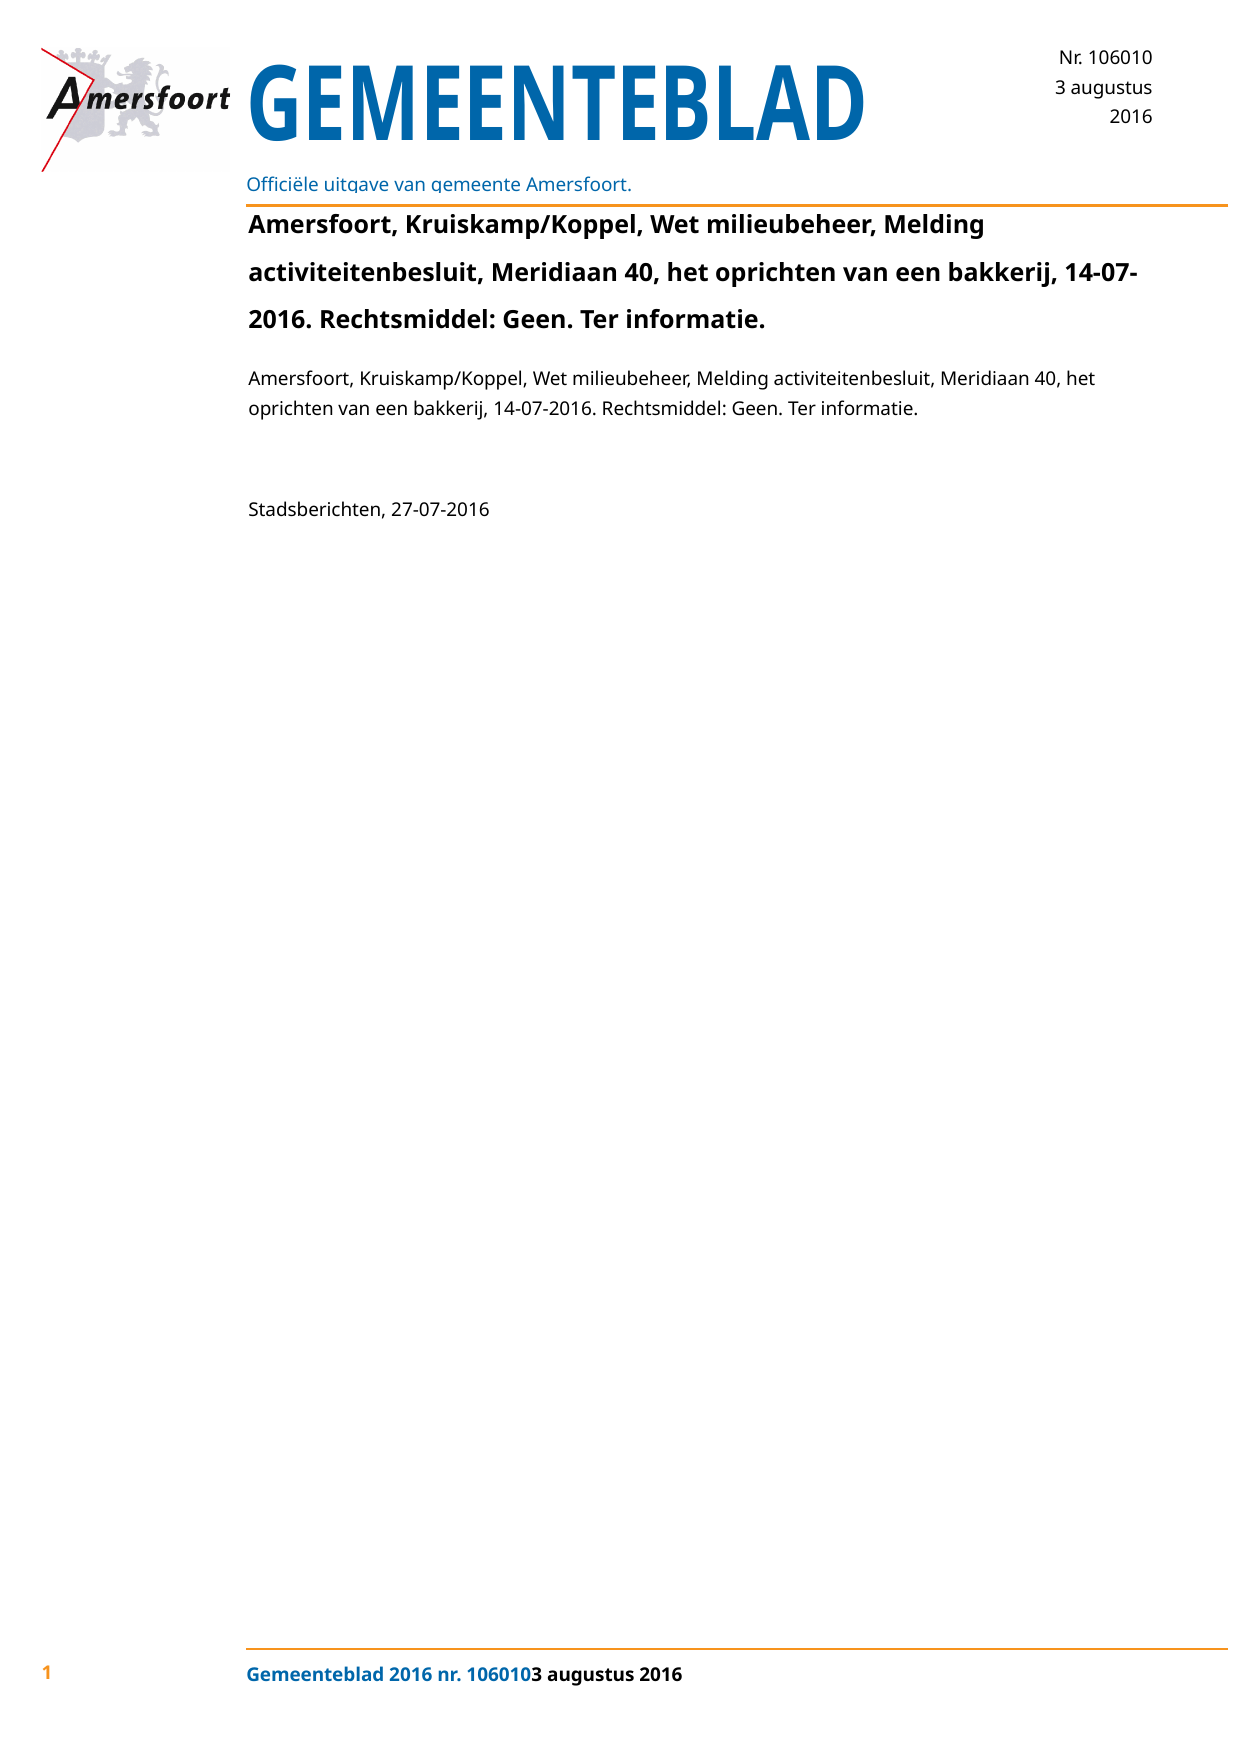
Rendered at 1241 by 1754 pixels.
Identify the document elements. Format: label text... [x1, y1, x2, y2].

text Amersfoort, Kruiskamp/Koppel, Wet milieubeheer, Melding activiteitenbesluit, Meridiaan 40, het oprichten van een bakkerij, 14-07-2016. Rechtsmiddel: Geen. Ter informatie. [248, 366, 1152, 421]
picture [41, 47, 231, 172]
text Amersfoort, Kruiskamp/Koppel, Wet milieubeheer, Melding activiteitenbesluit, Meridiaan 40, het oprichten van een bakkerij, 14-07-2016. Rechtsmiddel: Geen. Ter informatie. [248, 207, 1152, 336]
text Stadsberichten, 27-07-2016 [248, 496, 1152, 522]
